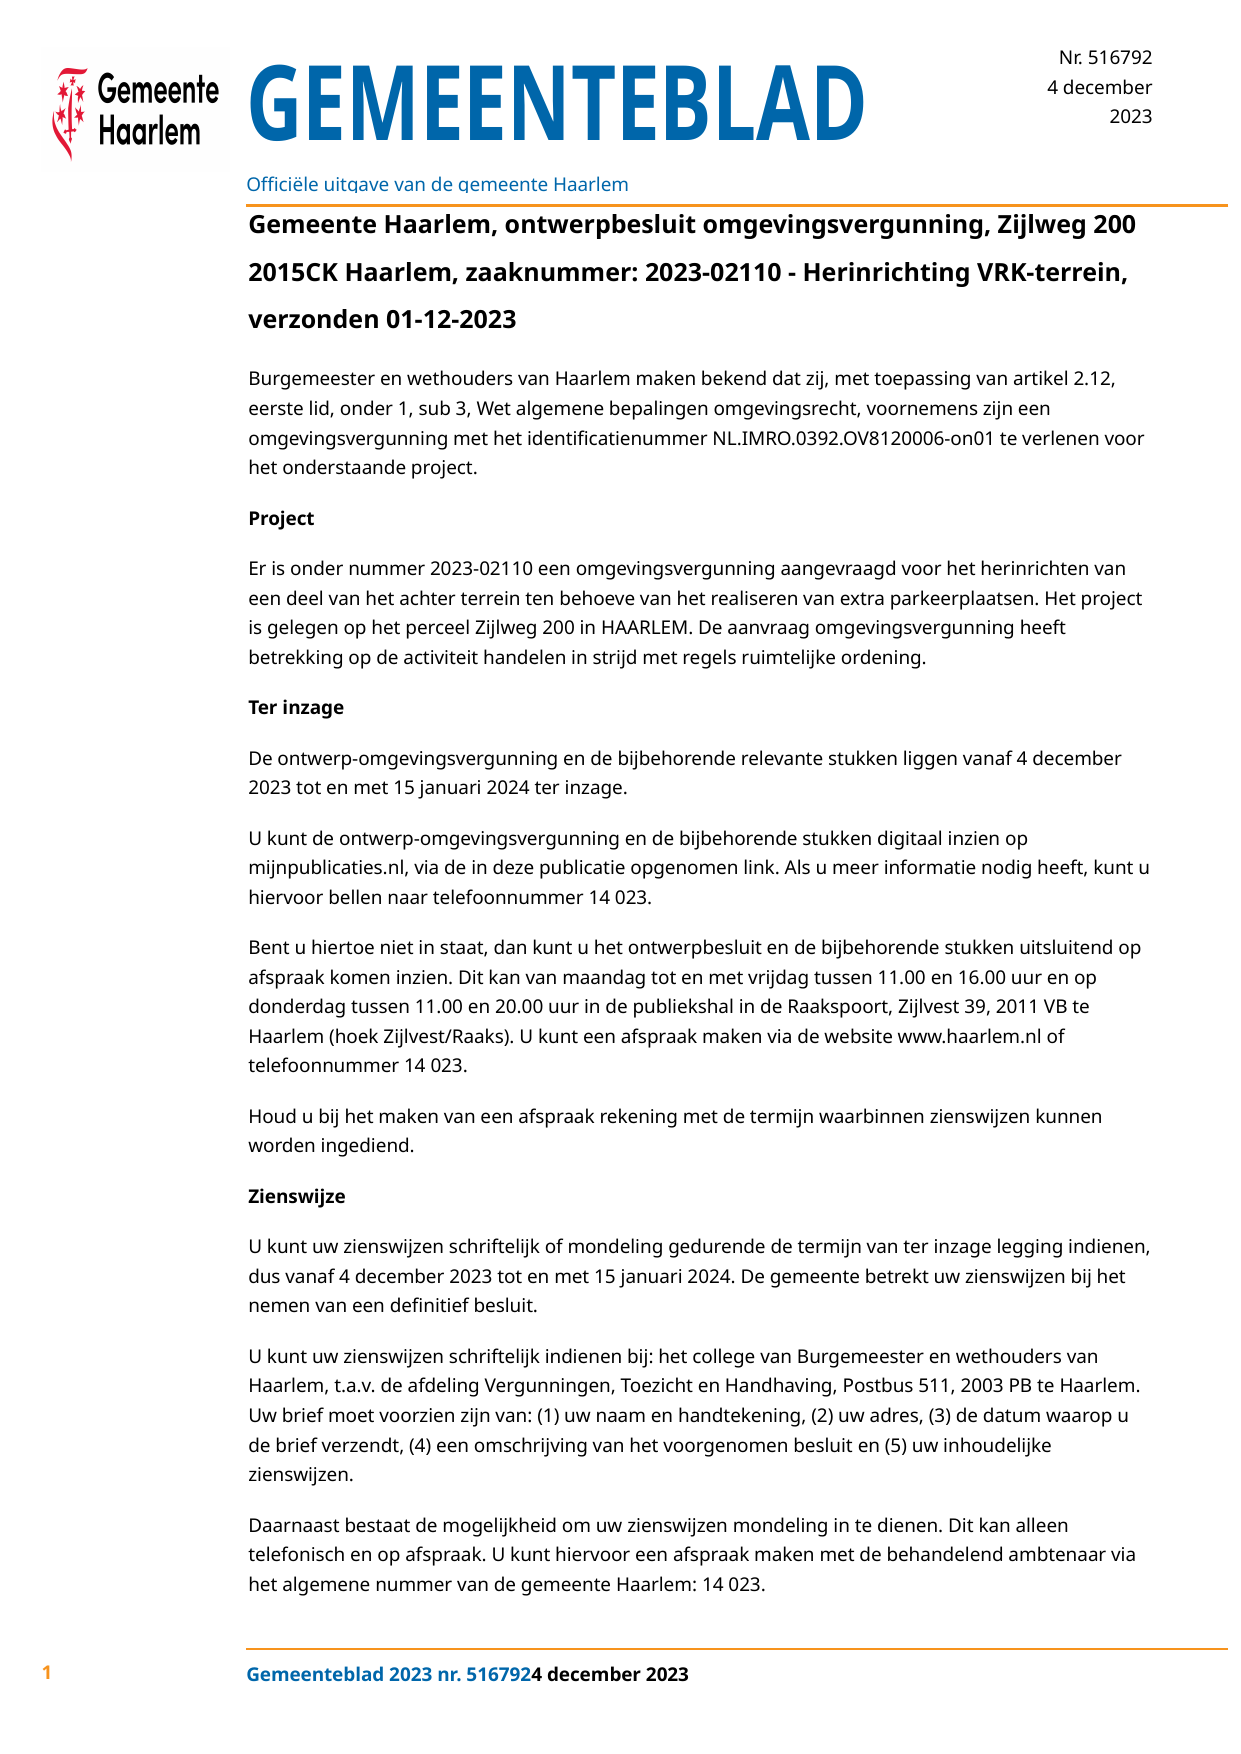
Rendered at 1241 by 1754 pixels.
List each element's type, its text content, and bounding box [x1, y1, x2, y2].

text Burgemeester en wethouders van Haarlem maken bekend dat zij, met toepassing van artikel 2.12, eerste lid, onder 1, sub 3, Wet algemene bepalingen omgevingsrecht, voornemens zijn een omgevingsvergunning met het identificatienummer NL.IMRO.0392.OV8120006-on01 te verlenen voor het onderstaande project. [248, 366, 1152, 480]
text U kunt de ontwerp-omgevingsvergunning en de bijbehorende stukken digitaal inzien op mijnpublicaties.nl, via de in deze publicatie opgenomen link. Als u meer informatie nodig heeft, kunt u hiervoor bellen naar telefoonnummer 14 023. [248, 825, 1152, 909]
text Project [248, 505, 1152, 530]
text Gemeente Haarlem, ontwerpbesluit omgevingsvergunning, Zijlweg 200 2015CK Haarlem, zaaknummer: 2023-02110 - Herinrichting VRK-terrein, verzonden 01-12-2023 [248, 207, 1152, 336]
text Houd u bij het maken van een afspraak rekening met de termijn waarbinnen zienswijzen kunnen worden ingediend. [248, 1103, 1152, 1158]
picture [41, 47, 231, 172]
text U kunt uw zienswijzen schriftelijk of mondeling gedurende de termijn van ter inzage legging indienen, dus vanaf 4 december 2023 tot en met 15 januari 2024. De gemeente betrekt uw zienswijzen bij het nemen van een definitief besluit. [248, 1233, 1152, 1318]
text Ter inzage [248, 694, 1152, 720]
text Zienswijze [248, 1183, 1152, 1209]
text De ontwerp-omgevingsvergunning en de bijbehorende relevante stukken liggen vanaf 4 december 2023 tot en met 15 januari 2024 ter inzage. [248, 745, 1152, 800]
text U kunt uw zienswijzen schriftelijk indienen bij: het college van Burgemeester en wethouders van Haarlem, t.a.v. de afdeling Vergunningen, Toezicht en Handhaving, Postbus 511, 2003 PB te Haarlem. Uw brief moet voorzien zijn van: (1) uw naam en handtekening, (2) uw adres, (3) de datum waarop u de brief verzendt, (4) een omschrijving van het voorgenomen besluit en (5) uw inhoudelijke zienswijzen. [248, 1343, 1152, 1487]
text Daarnaast bestaat de mogelijkheid om uw zienswijzen mondeling in te dienen. Dit kan alleen telefonisch en op afspraak. U kunt hiervoor een afspraak maken met de behandelend ambtenaar via het algemene nummer van de gemeente Haarlem: 14 023. [248, 1512, 1152, 1597]
text Er is onder nummer 2023-02110 een omgevingsvergunning aangevraagd voor het herinrichten van een deel van het achter terrein ten behoeve van het realiseren van extra parkeerplaatsen. Het project is gelegen op het perceel Zijlweg 200 in HAARLEM. De aanvraag omgevingsvergunning heeft betrekking op de activiteit handelen in strijd met regels ruimtelijke ordening. [248, 555, 1152, 669]
text Bent u hiertoe niet in staat, dan kunt u het ontwerpbesluit en de bijbehorende stukken uitsluitend op afspraak komen inzien. Dit kan van maandag tot en met vrijdag tussen 11.00 en 16.00 uur en op donderdag tussen 11.00 en 20.00 uur in de publiekshal in de Raakspoort, Zijlvest 39, 2011 VB te Haarlem (hoek Zijlvest/Raaks). U kunt een afspraak maken via de website www.haarlem.nl of telefoonnummer 14 023. [248, 934, 1152, 1078]
